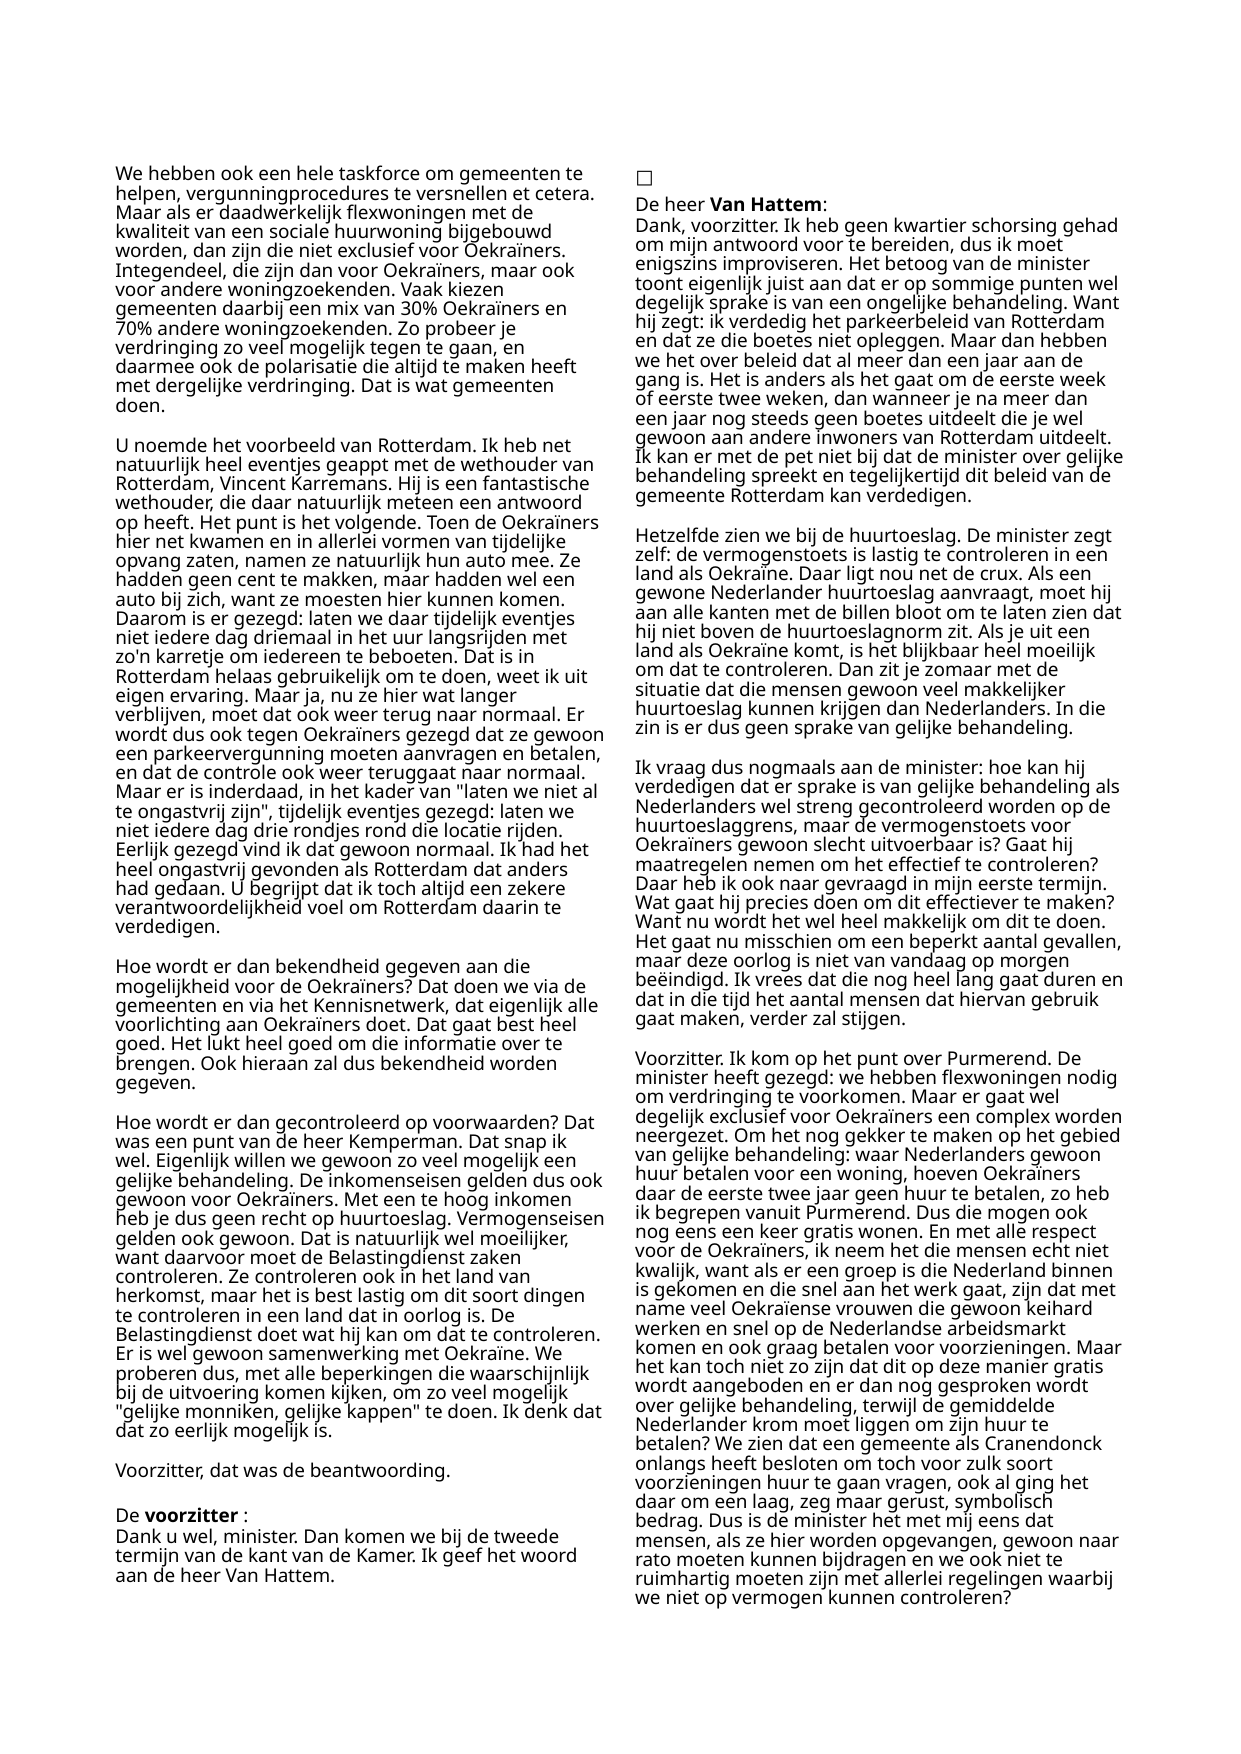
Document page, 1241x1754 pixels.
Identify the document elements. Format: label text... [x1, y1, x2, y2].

text U noemde het voorbeeld van Rotterdam. Ik heb net natuurlijk heel eventjes geappt met de wethouder van Rotterdam, Vincent Karremans. Hij is een fantastische wethouder, die daar natuurlijk meteen een antwoord op heeft. Het punt is het volgende. Toen de Oekraïners hier net kwamen en in allerlei vormen van tijdelijke opvang zaten, namen ze natuurlijk hun auto mee. Ze hadden geen cent te makken, maar hadden wel een auto bij zich, want ze moesten hier kunnen komen. Daarom is er gezegd: laten we daar tijdelijk eventjes niet iedere dag driemaal in het uur langsrijden met zo'n karretje om iedereen te beboeten. Dat is in Rotterdam helaas gebruikelijk om te doen, weet ik uit eigen ervaring. Maar ja, nu ze hier wat langer verblijven, moet dat ook weer terug naar normaal. Er wordt dus ook tegen Oekraïners gezegd dat ze gewoon een parkeervergunning moeten aanvragen en betalen, en dat de controle ook weer teruggaat naar normaal. Maar er is inderdaad, in het kader van "laten we niet al te ongastvrij zijn", tijdelijk eventjes gezegd: laten we niet iedere dag drie rondjes rond die locatie rijden. Eerlijk gezegd vind ik dat gewoon normaal. Ik had het heel ongastvrij gevonden als Rotterdam dat anders had gedaan. U begrijpt dat ik toch altijd een zekere verantwoordelijkheid voel om Rotterdam daarin te verdedigen. [115, 437, 605, 938]
text We hebben ook een hele taskforce om gemeenten te helpen, vergunningprocedures te versnellen et cetera. Maar als er daadwerkelijk flexwoningen met de kwaliteit van een sociale huurwoning bijgebouwd worden, dan zijn die niet exclusief voor Oekraïners. Integendeel, die zijn dan voor Oekraïners, maar ook voor andere woningzoekenden. Vaak kiezen gemeenten daarbij een mix van 30% Oekraïners en 70% andere woningzoekenden. Zo probeer je verdringing zo veel mogelijk tegen te gaan, en daarmee ook de polarisatie die altijd te maken heeft met dergelijke verdringing. Dat is wat gemeenten doen. [115, 165, 605, 416]
text ⬜ [635, 165, 1125, 191]
text Hoe wordt er dan bekendheid gegeven aan die mogelijkheid voor de Oekraïners? Dat doen we via de gemeenten en via het Kennisnetwerk, dat eigenlijk alle voorlichting aan Oekraïners doet. Dat gaat best heel goed. Het lukt heel goed om die informatie over te brengen. Ook hieraan zal dus bekendheid worden gegeven. [115, 958, 605, 1093]
text De voorzitter : [115, 1502, 605, 1528]
text Ik vraag dus nogmaals aan de minister: hoe kan hij verdedigen dat er sprake is van gelijke behandeling als Nederlanders wel streng gecontroleerd worden op de huurtoeslaggrens, maar de vermogenstoets voor Oekraïners gewoon slecht uitvoerbaar is? Gaat hij maatregelen nemen om het effectief te controleren? Daar heb ik ook naar gevraagd in mijn eerste termijn. Wat gaat hij precies doen om dit effectiever te maken? Want nu wordt het wel heel makkelijk om dit te doen. Het gaat nu misschien om een beperkt aantal gevallen, maar deze oorlog is niet van vandaag op morgen beëindigd. Ik vrees dat die nog heel lang gaat duren en dat in die tijd het aantal mensen dat hiervan gebruik gaat maken, verder zal stijgen. [635, 759, 1125, 1029]
text Voorzitter. Ik kom op het punt over Purmerend. De minister heeft gezegd: we hebben flexwoningen nodig om verdringing te voorkomen. Maar er gaat wel degelijk exclusief voor Oekraïners een complex worden neergezet. Om het nog gekker te maken op het gebied van gelijke behandeling: waar Nederlanders gewoon huur betalen voor een woning, hoeven Oekraïners daar de eerste twee jaar geen huur te betalen, zo heb ik begrepen vanuit Purmerend. Dus die mogen ook nog eens een keer gratis wonen. En met alle respect voor de Oekraïners, ik neem het die mensen echt niet kwalijk, want als er een groep is die Nederland binnen is gekomen en die snel aan het werk gaat, zijn dat met name veel Oekraïense vrouwen die gewoon keihard werken en snel op de Nederlandse arbeidsmarkt komen en ook graag betalen voor voorzieningen. Maar het kan toch niet zo zijn dat dit op deze manier gratis wordt aangeboden en er dan nog gesproken wordt over gelijke behandeling, terwijl de gemiddelde Nederlander krom moet liggen om zijn huur te betalen? We zien dat een gemeente als Cranendonck onlangs heeft besloten om toch voor zulk soort voorzieningen huur te gaan vragen, ook al ging het daar om een laag, zeg maar gerust, symbolisch bedrag. Dus is de minister het met mij eens dat mensen, als ze hier worden opgevangen, gewoon naar rato moeten kunnen bijdragen en we ook niet te ruimhartig moeten zijn met allerlei regelingen waarbij we niet op vermogen kunnen controleren? [635, 1050, 1125, 1609]
text De heer Van Hattem: [635, 191, 1125, 217]
text Dank u wel, minister. Dan komen we bij de tweede termijn van de kant van de Kamer. Ik geef het woord aan de heer Van Hattem. [115, 1528, 605, 1586]
text Voorzitter, dat was de beantwoording. [115, 1462, 605, 1482]
text Hetzelfde zien we bij de huurtoeslag. De minister zegt zelf: de vermogenstoets is lastig te controleren in een land als Oekraïne. Daar ligt nou net de crux. Als een gewone Nederlander huurtoeslag aanvraagt, moet hij aan alle kanten met de billen bloot om te laten zien dat hij niet boven de huurtoeslagnorm zit. Als je uit een land als Oekraïne komt, is het blijkbaar heel moeilijk om dat te controleren. Dan zit je zomaar met de situatie dat die mensen gewoon veel makkelijker huurtoeslag kunnen krijgen dan Nederlanders. In die zin is er dus geen sprake van gelijke behandeling. [635, 527, 1125, 738]
text Dank, voorzitter. Ik heb geen kwartier schorsing gehad om mijn antwoord voor te bereiden, dus ik moet enigszins improviseren. Het betoog van de minister toont eigenlijk juist aan dat er op sommige punten wel degelijk sprake is van een ongelijke behandeling. Want hij zegt: ik verdedig het parkeerbeleid van Rotterdam en dat ze die boetes niet opleggen. Maar dan hebben we het over beleid dat al meer dan een jaar aan de gang is. Het is anders als het gaat om de eerste week of eerste twee weken, dan wanneer je na meer dan een jaar nog steeds geen boetes uitdeelt die je wel gewoon aan andere inwoners van Rotterdam uitdeelt. Ik kan er met de pet niet bij dat de minister over gelijke behandeling spreekt en tegelijkertijd dit beleid van de gemeente Rotterdam kan verdedigen. [635, 217, 1125, 506]
text Hoe wordt er dan gecontroleerd op voorwaarden? Dat was een punt van de heer Kemperman. Dat snap ik wel. Eigenlijk willen we gewoon zo veel mogelijk een gelijke behandeling. De inkomenseisen gelden dus ook gewoon voor Oekraïners. Met een te hoog inkomen heb je dus geen recht op huurtoeslag. Vermogenseisen gelden ook gewoon. Dat is natuurlijk wel moeilijker, want daarvoor moet de Belastingdienst zaken controleren. Ze controleren ook in het land van herkomst, maar het is best lastig om dit soort dingen te controleren in een land dat in oorlog is. De Belastingdienst doet wat hij kan om dat te controleren. Er is wel gewoon samenwerking met Oekraïne. We proberen dus, met alle beperkingen die waarschijnlijk bij de uitvoering komen kijken, om zo veel mogelijk "gelijke monniken, gelijke kappen" te doen. Ik denk dat dat zo eerlijk mogelijk is. [115, 1114, 605, 1442]
